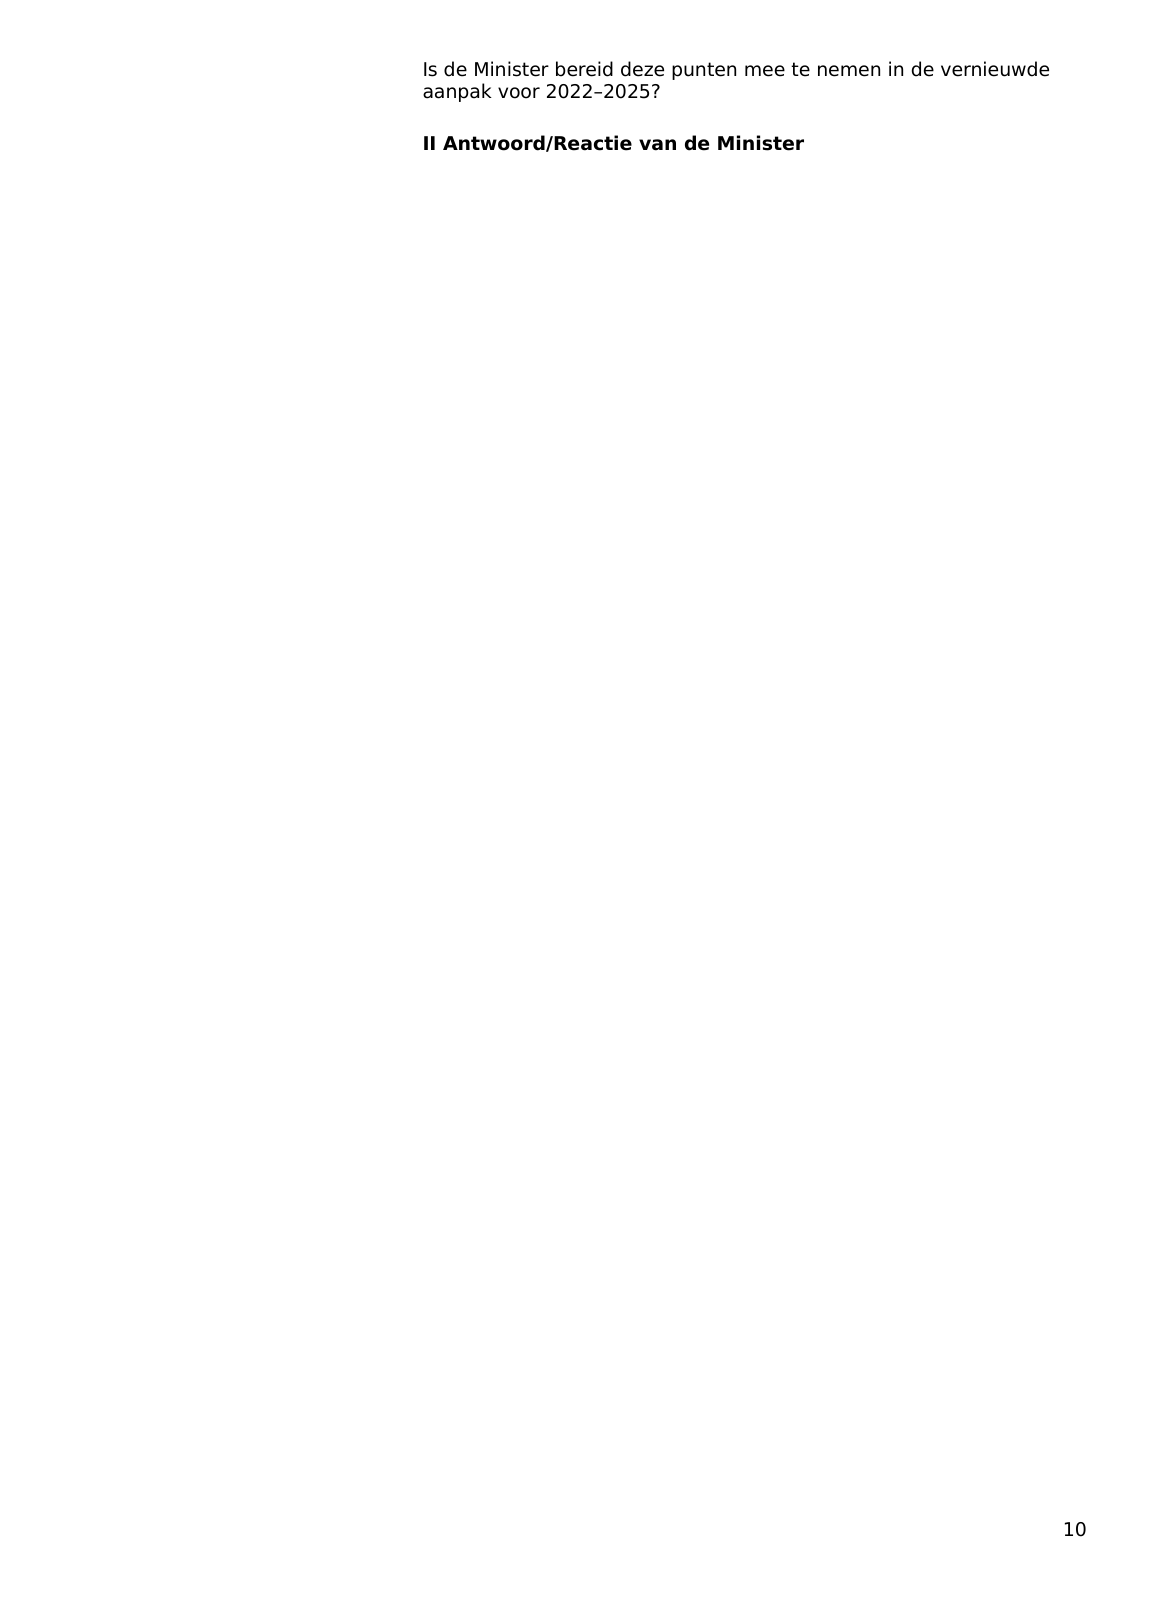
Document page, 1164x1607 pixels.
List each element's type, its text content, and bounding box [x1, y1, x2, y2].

subtitle II Antwoord/Reactie van de Minister [422, 133, 1087, 155]
text Is de Minister bereid deze punten mee te nemen in de vernieuwde aanpak voor 2022–2025? [422, 59, 1087, 103]
